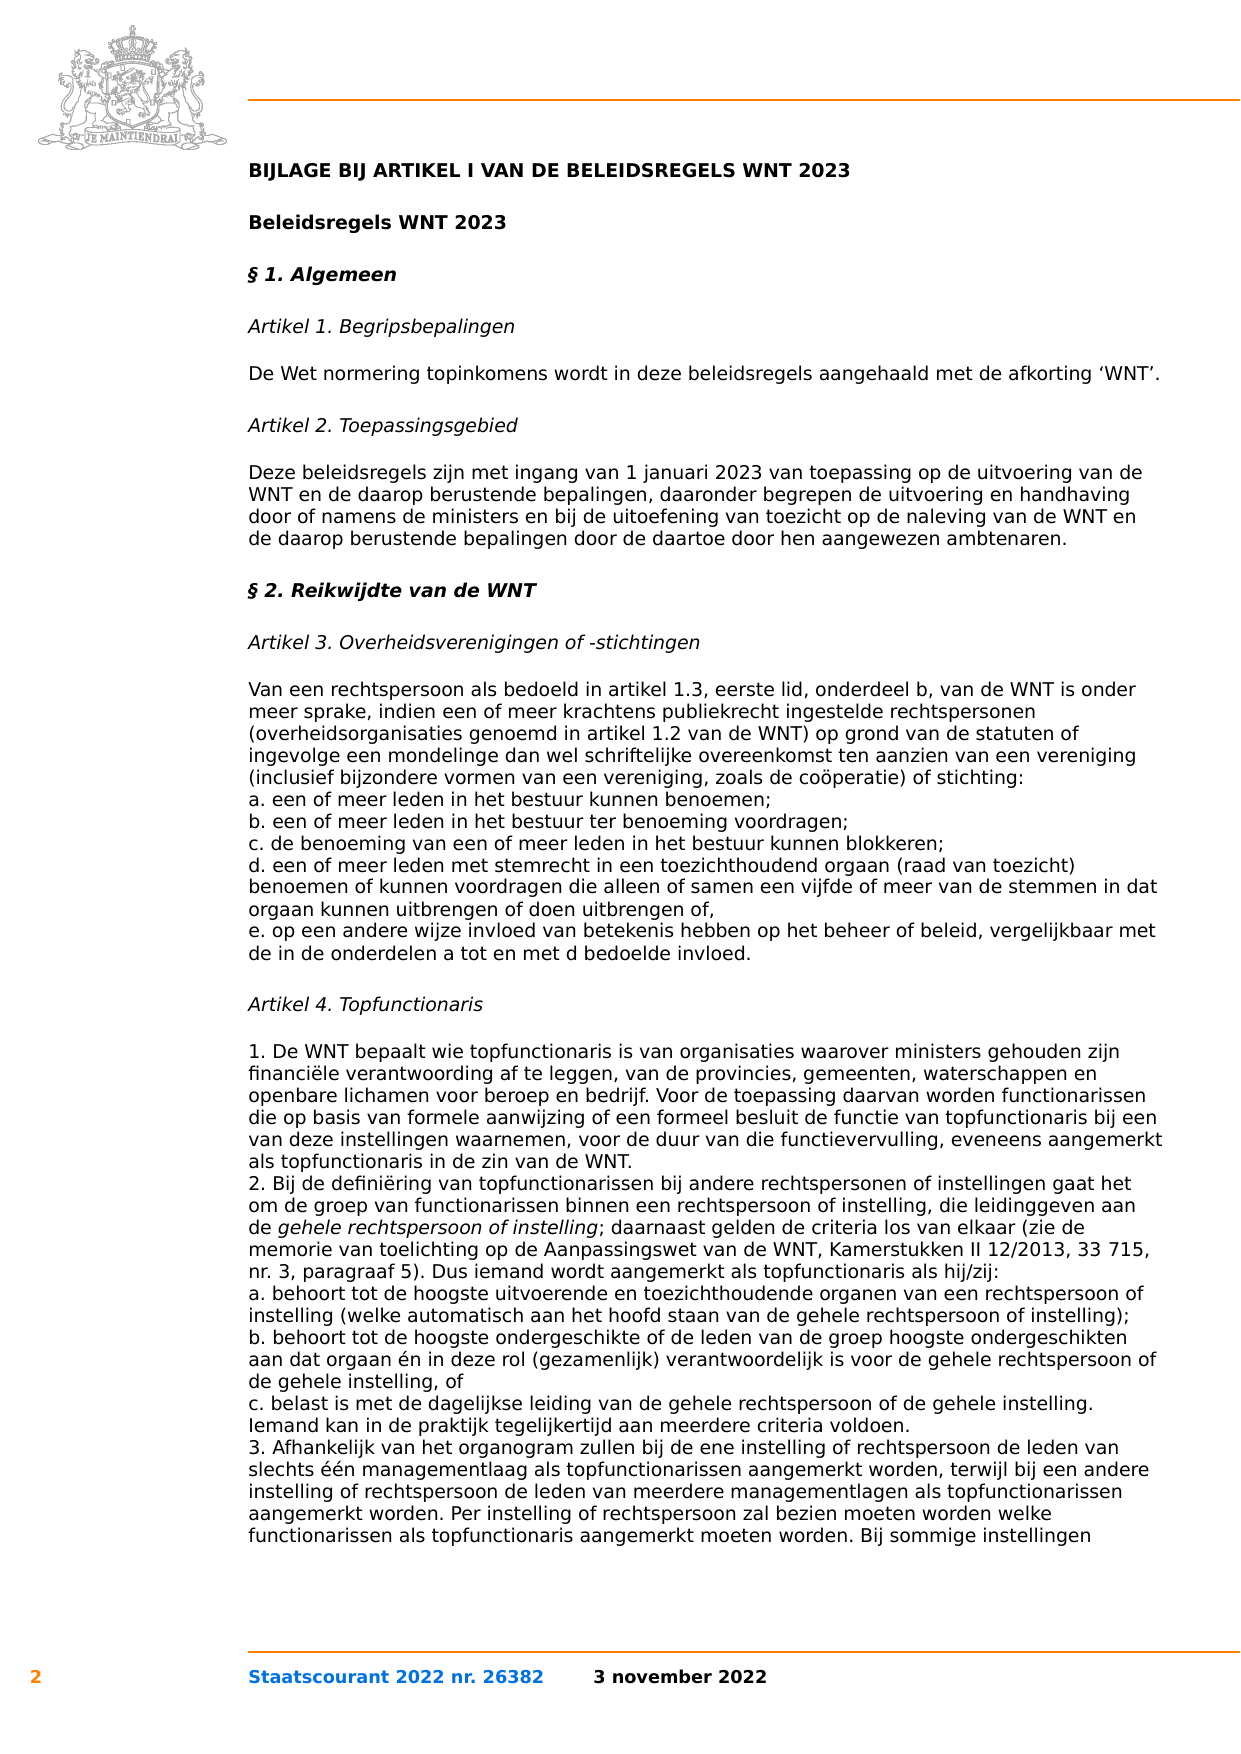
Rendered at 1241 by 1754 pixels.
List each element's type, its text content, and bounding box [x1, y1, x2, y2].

subtitle Artikel 1. Begripsbepalingen [248, 316, 1163, 338]
text e. op een andere wijze invloed van betekenis hebben op het beheer of beleid, vergelijkbaar met de in de onderdelen a tot en met d bedoelde invloed. [248, 920, 1163, 964]
text Iemand kan in de praktijk tegelijkertijd aan meerdere criteria voldoen. [248, 1415, 1163, 1437]
text c. de benoeming van een of meer leden in het bestuur kunnen blokkeren; [248, 832, 1163, 854]
text a. een of meer leden in het bestuur kunnen benoemen; [248, 788, 1163, 811]
text Van een rechtspersoon als bedoeld in artikel 1.3, eerste lid, onderdeel b, van de WNT is onder meer sprake, indien een of meer krachtens publiekrecht ingestelde rechtspersonen (overheidsorganisaties genoemd in artikel 1.2 van de WNT) op grond van de statuten of ingevolge een mondelinge dan wel schriftelijke overeenkomst ten aanzien van een vereniging (inclusief bijzondere vormen van een vereniging, zoals de coöperatie) of stichting: [248, 679, 1163, 788]
text 1. De WNT bepaalt wie topfunctionaris is van organisaties waarover ministers gehouden zijn financiële verantwoording af te leggen, van de provincies, gemeenten, waterschappen en openbare lichamen voor beroep en bedrijf. Voor de toepassing daarvan worden functionarissen die op basis van formele aanwijzing of een formeel besluit de functie van topfunctionaris bij een van deze instellingen waarnemen, voor de duur van die functievervulling, eveneens aangemerkt als topfunctionaris in de zin van de WNT. [248, 1041, 1163, 1173]
text b. behoort tot de hoogste ondergeschikte of de leden van de groep hoogste ondergeschikten aan dat orgaan én in deze rol (gezamenlijk) verantwoordelijk is voor de gehele rechtspersoon of de gehele instelling, of [248, 1327, 1163, 1393]
subtitle § 2. Reikwijdte van de WNT [248, 580, 1163, 602]
text d. een of meer leden met stemrecht in een toezichthoudend orgaan (raad van toezicht) benoemen of kunnen voordragen die alleen of samen een vijfde of meer van de stemmen in dat orgaan kunnen uitbrengen of doen uitbrengen of, [248, 854, 1163, 920]
subtitle Beleidsregels WNT 2023 [248, 212, 1163, 234]
subtitle Artikel 2. Toepassingsgebied [248, 415, 1163, 437]
text c. belast is met de dagelijkse leiding van de gehele rechtspersoon of de gehele instelling. [248, 1393, 1163, 1415]
subtitle § 1. Algemeen [248, 264, 1163, 286]
text b. een of meer leden in het bestuur ter benoeming voordragen; [248, 811, 1163, 832]
subtitle Artikel 4. Topfunctionaris [248, 994, 1163, 1016]
text 2. Bij de definiëring van topfunctionarissen bij andere rechtspersonen of instellingen gaat het om de groep van functionarissen binnen een rechtspersoon of instelling, die leidinggeven aan de gehele rechtspersoon of instelling; daarnaast gelden de criteria los van elkaar (zie de memorie van toelichting op de Aanpassingswet van de WNT, Kamerstukken II 12/2013, 33 715, nr. 3, paragraaf 5). Dus iemand wordt aangemerkt als topfunctionaris als hij/zij: [248, 1173, 1163, 1283]
text Deze beleidsregels zijn met ingang van 1 januari 2023 van toepassing op de uitvoering van de WNT en de daarop berustende bepalingen, daaronder begrepen de uitvoering en handhaving door of namens de ministers en bij de uitoefening van toezicht op de naleving van de WNT en de daarop berustende bepalingen door de daartoe door hen aangewezen ambtenaren. [248, 462, 1163, 550]
subtitle BIJLAGE BIJ ARTIKEL I VAN DE BELEIDSREGELS WNT 2023 [248, 160, 1163, 182]
subtitle Artikel 3. Overheidsverenigingen of -stichtingen [248, 632, 1163, 654]
text De Wet normering topinkomens wordt in deze beleidsregels aangehaald met de afkorting ‘WNT’. [248, 363, 1163, 385]
text 3. Afhankelijk van het organogram zullen bij de ene instelling of rechtspersoon de leden van slechts één managementlaag als topfunctionarissen aangemerkt worden, terwijl bij een andere instelling of rechtspersoon de leden van meerdere managementlagen als topfunctionarissen aangemerkt worden. Per instelling of rechtspersoon zal bezien moeten worden welke functionarissen als topfunctionaris aangemerkt moeten worden. Bij sommige instellingen [248, 1437, 1163, 1547]
picture [38, 25, 227, 150]
text a. behoort tot de hoogste uitvoerende en toezichthoudende organen van een rechtspersoon of instelling (welke automatisch aan het hoofd staan van de gehele rechtspersoon of instelling); [248, 1283, 1163, 1327]
